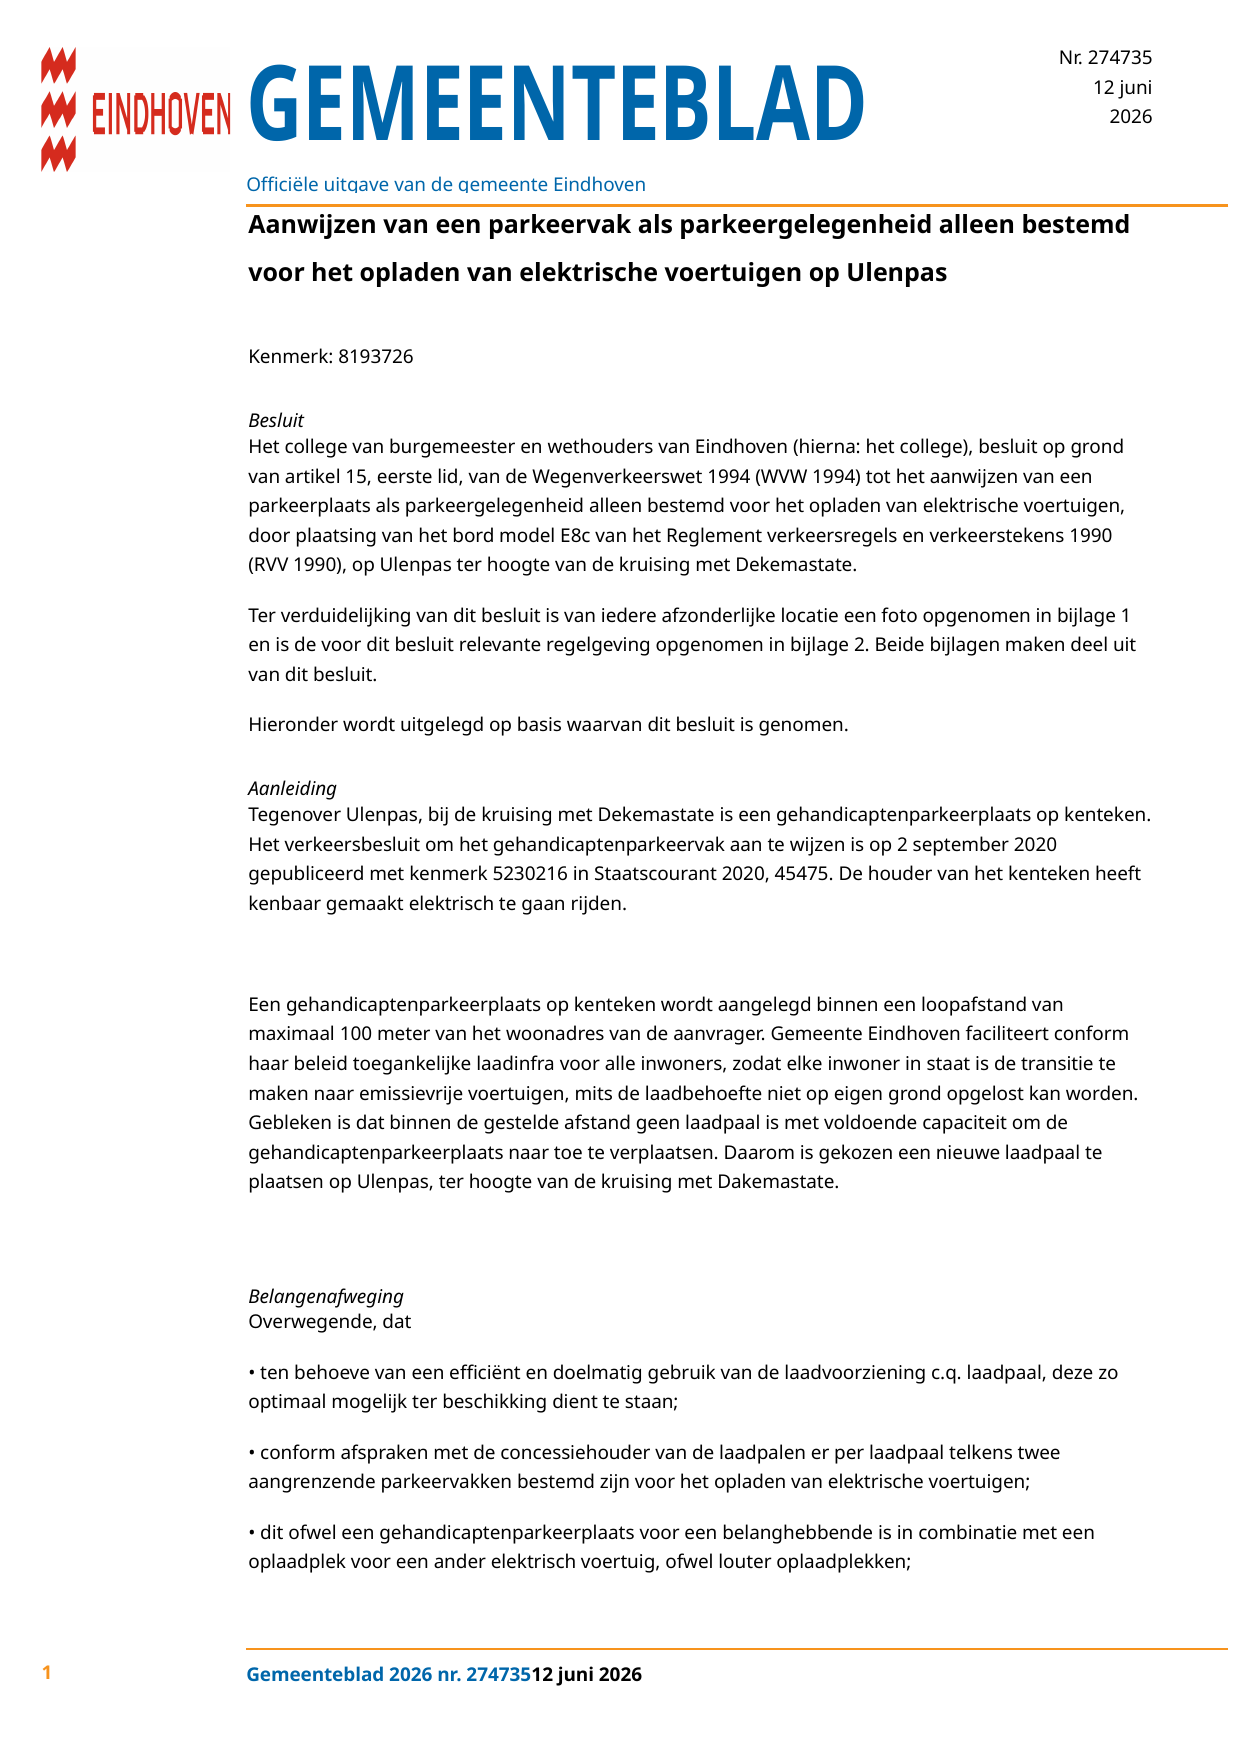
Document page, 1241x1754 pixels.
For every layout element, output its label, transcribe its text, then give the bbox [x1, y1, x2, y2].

text Aanwijzen van een parkeervak als parkeergelegenheid alleen bestemd voor het opladen van elektrische voertuigen op Ulenpas [248, 207, 1152, 288]
text Aanleiding [248, 776, 1152, 801]
text • dit ofwel een gehandicaptenparkeerplaats voor een belanghebbende is in combinatie met een oplaadplek voor een ander elektrisch voertuig, ofwel louter oplaadplekken; [248, 1519, 1152, 1574]
picture [41, 47, 231, 172]
text Hieronder wordt uitgelegd op basis waarvan dit besluit is genomen. [248, 712, 1152, 737]
text • conform afspraken met de concessiehouder van de laadpalen er per laadpaal telkens twee aangrenzende parkeervakken bestemd zijn voor het opladen van elektrische voertuigen; [248, 1439, 1152, 1494]
text Tegenover Ulenpas, bij de kruising met Dekemastate is een gehandicaptenparkeerplaats op kenteken. Het verkeersbesluit om het gehandicaptenparkeervak aan te wijzen is op 2 september 2020 gepubliceerd met kenmerk 5230216 in Staatscourant 2020, 45475. De houder van het kenteken heeft kenbaar gemaakt elektrisch te gaan rijden. [248, 801, 1152, 916]
text • ten behoeve van een efficiënt en doelmatig gebruik van de laadvoorziening c.q. laadpaal, deze zo optimaal mogelijk ter beschikking dient te staan; [248, 1359, 1152, 1414]
text Overwegende, dat [248, 1308, 1152, 1334]
text Belangenafweging [248, 1283, 1152, 1308]
text Een gehandicaptenparkeerplaats op kenteken wordt aangelegd binnen een loopafstand van maximaal 100 meter van het woonadres van de aanvrager. Gemeente Eindhoven faciliteert conform haar beleid toegankelijke laadinfra voor alle inwoners, zodat elke inwoner in staat is de transitie te maken naar emissievrije voertuigen, mits de laadbehoefte niet op eigen grond opgelost kan worden. Gebleken is dat binnen de gestelde afstand geen laadpaal is met voldoende capaciteit om de gehandicaptenparkeerplaats naar toe te verplaatsen. Daarom is gekozen een nieuwe laadpaal te plaatsen op Ulenpas, ter hoogte van de kruising met Dakemastate. [248, 991, 1152, 1194]
text Besluit [248, 408, 1152, 433]
text Kenmerk: 8193726 [248, 344, 1152, 369]
text Het college van burgemeester en wethouders van Eindhoven (hierna: het college), besluit op grond van artikel 15, eerste lid, van de Wegenverkeerswet 1994 (WVW 1994) tot het aanwijzen van een parkeerplaats als parkeergelegenheid alleen bestemd voor het opladen van elektrische voertuigen, door plaatsing van het bord model E8c van het Reglement verkeersregels en verkeerstekens 1990 (RVV 1990), op Ulenpas ter hoogte van de kruising met Dekemastate. [248, 433, 1152, 577]
text Ter verduidelijking van dit besluit is van iedere afzonderlijke locatie een foto opgenomen in bijlage 1 en is de voor dit besluit relevante regelgeving opgenomen in bijlage 2. Beide bijlagen maken deel uit van dit besluit. [248, 602, 1152, 687]
